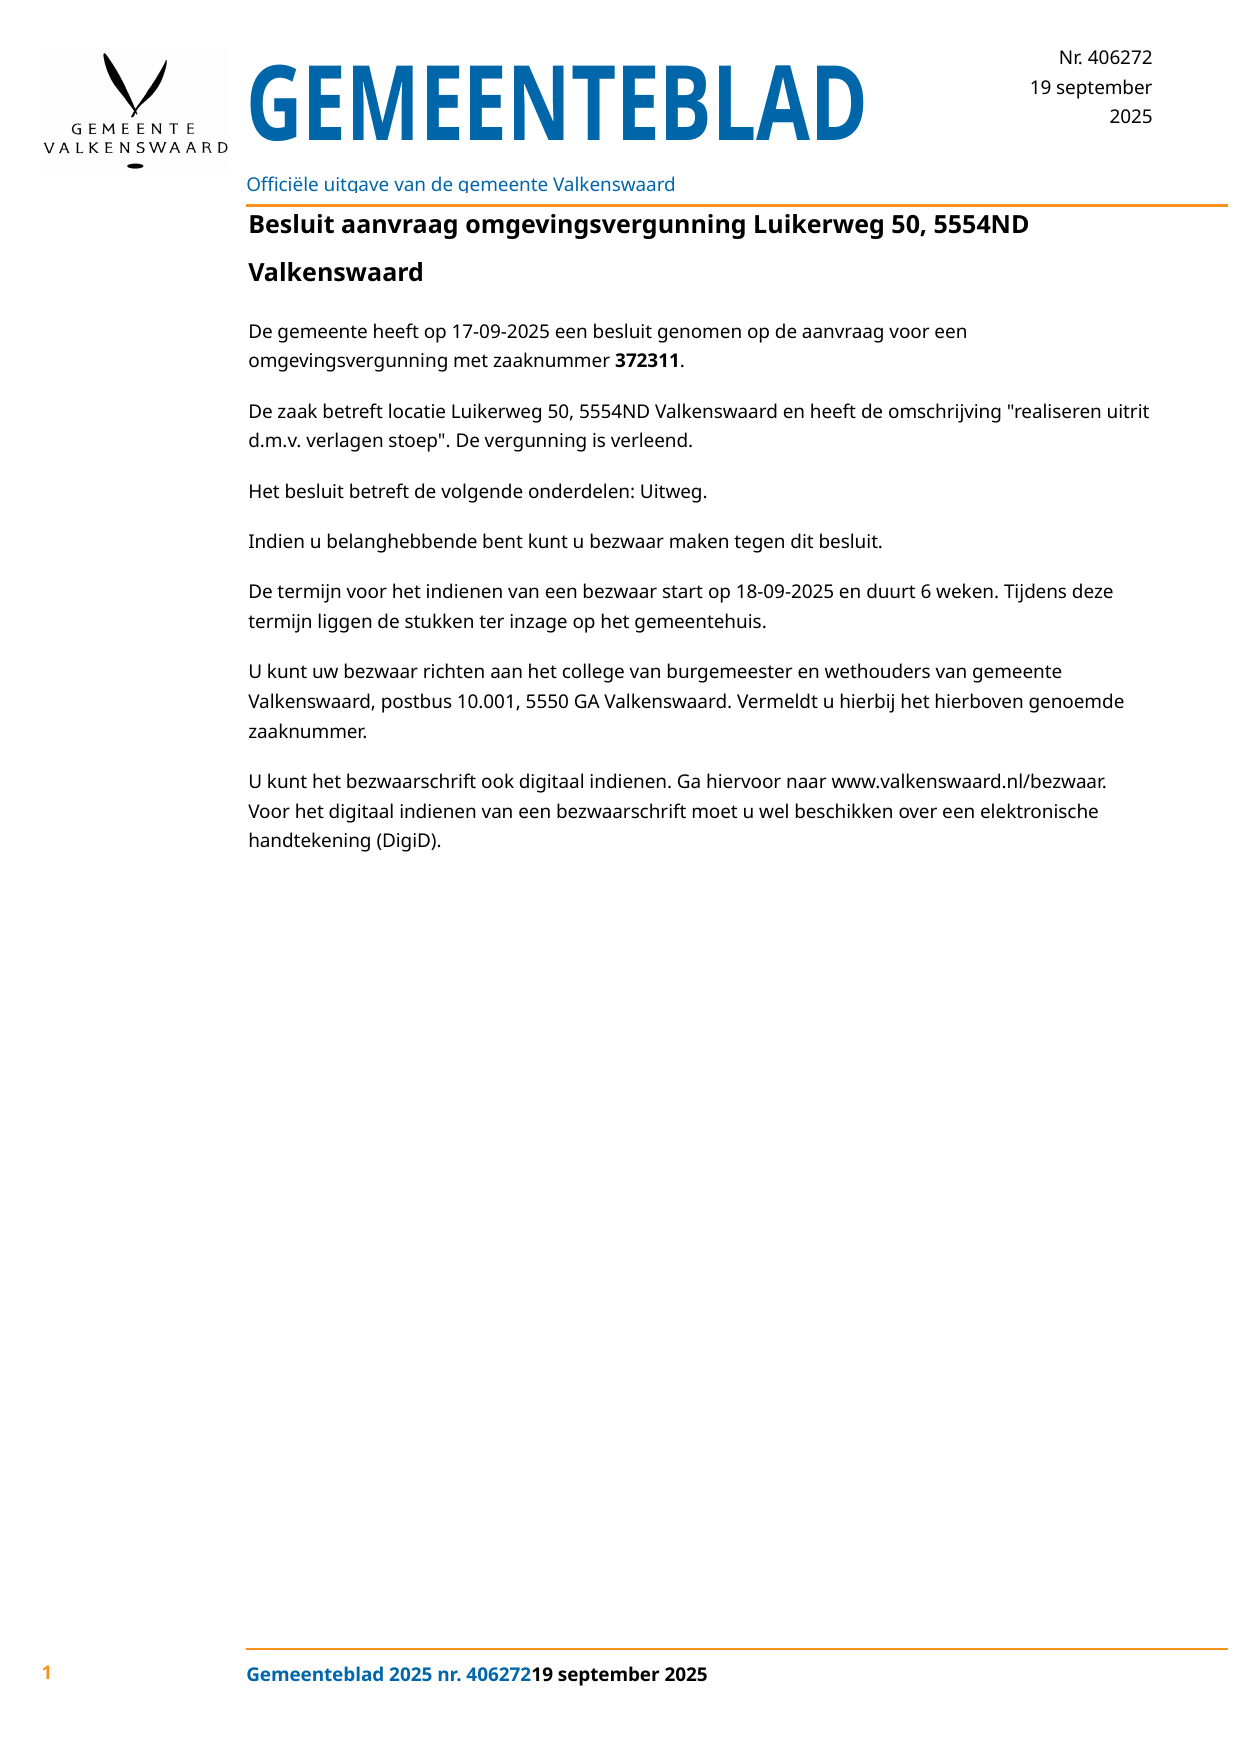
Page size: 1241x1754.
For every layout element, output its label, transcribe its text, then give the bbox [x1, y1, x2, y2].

text U kunt het bezwaarschrift ook digitaal indienen. Ga hiervoor naar www.valkenswaard.nl/bezwaar. Voor het digitaal indienen van een bezwaarschrift moet u wel beschikken over een elektronische handtekening (DigiD). [248, 768, 1152, 853]
text De gemeente heeft op 17-09-2025 een besluit genomen op de aanvraag voor een omgevingsvergunning met zaaknummer 372311. [248, 318, 1152, 373]
picture [41, 47, 231, 172]
text De zaak betreft locatie Luikerweg 50, 5554ND Valkenswaard en heeft de omschrijving "realiseren uitrit d.m.v. verlagen stoep". De vergunning is verleend. [248, 398, 1152, 453]
text Het besluit betreft de volgende onderdelen: Uitweg. [248, 478, 1152, 504]
text De termijn voor het indienen van een bezwaar start op 18-09-2025 en duurt 6 weken. Tijdens deze termijn liggen de stukken ter inzage op het gemeentehuis. [248, 579, 1152, 634]
text Indien u belanghebbende bent kunt u bezwaar maken tegen dit besluit. [248, 528, 1152, 554]
text Besluit aanvraag omgevingsvergunning Luikerweg 50, 5554ND Valkenswaard [248, 207, 1152, 288]
text U kunt uw bezwaar richten aan het college van burgemeester en wethouders van gemeente Valkenswaard, postbus 10.001, 5550 GA Valkenswaard. Vermeldt u hierbij het hierboven genoemde zaaknummer. [248, 659, 1152, 744]
